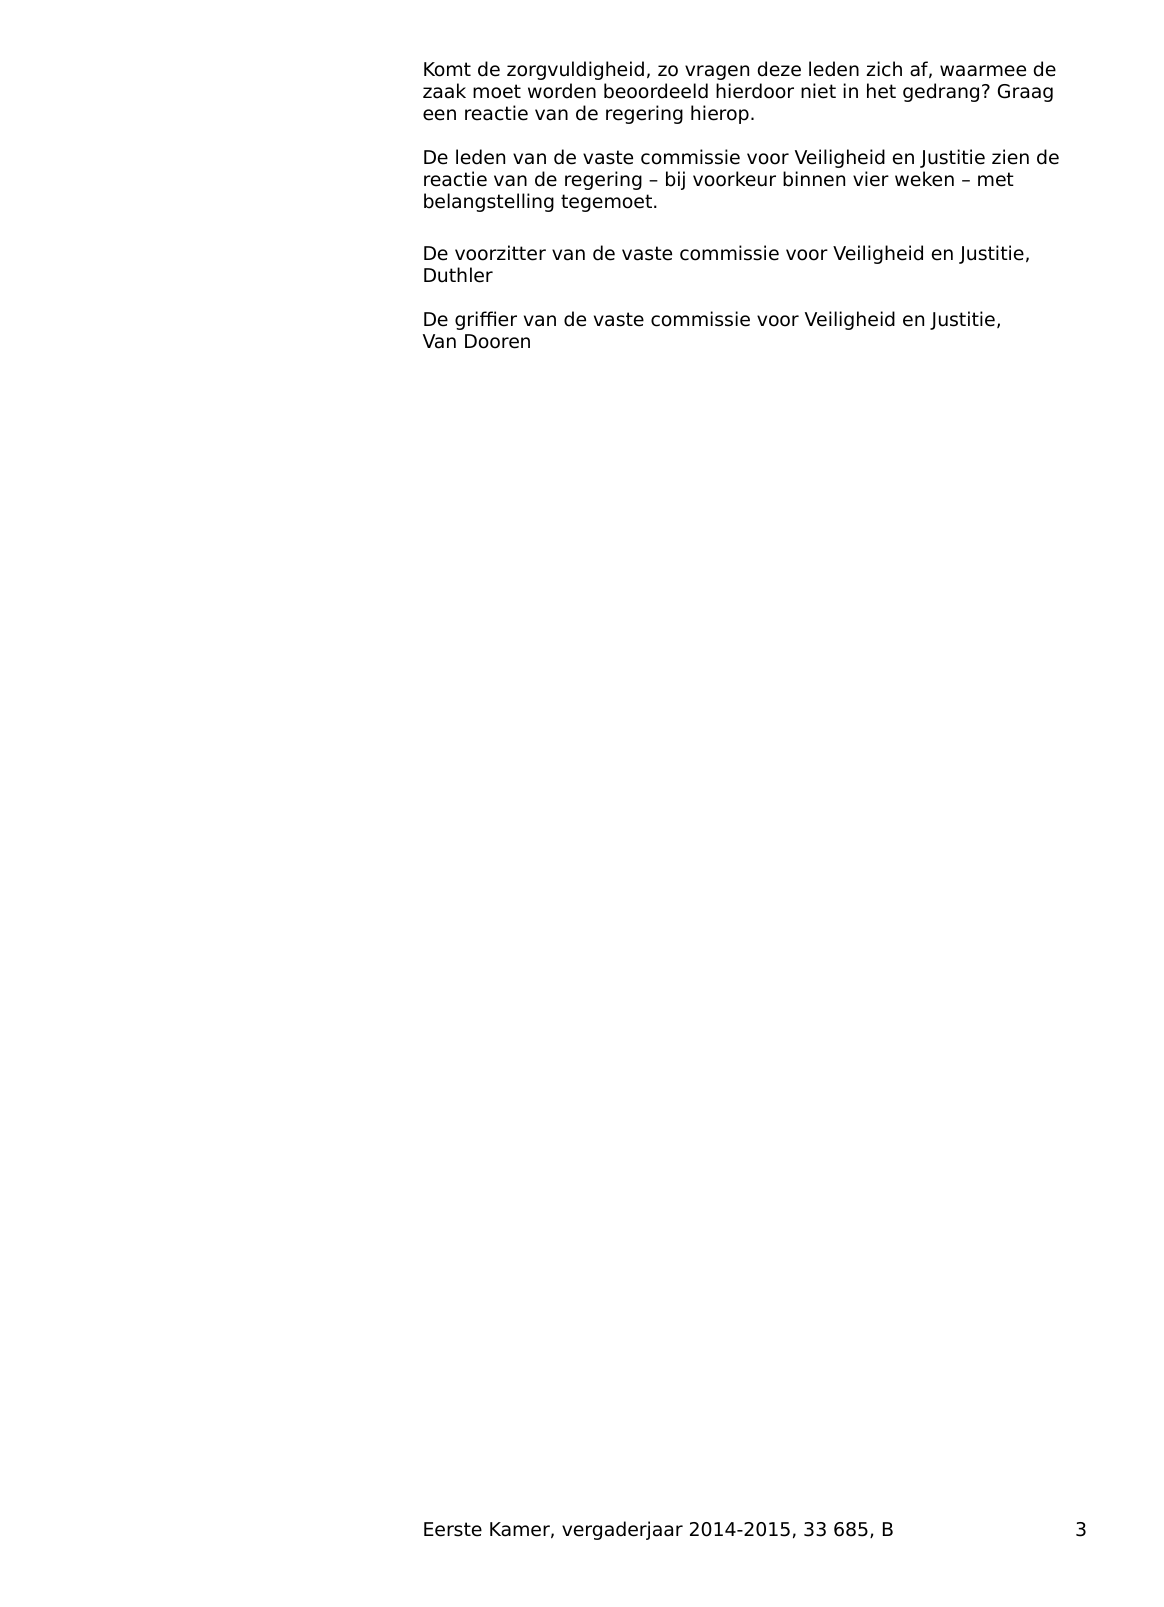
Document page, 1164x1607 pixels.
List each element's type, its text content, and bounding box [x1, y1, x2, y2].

text De voorzitter van de vaste commissie voor Veiligheid en Justitie, Duthler [422, 243, 1087, 287]
text De leden van de vaste commissie voor Veiligheid en Justitie zien de reactie van de regering – bij voorkeur binnen vier weken – met belangstelling tegemoet. [422, 147, 1087, 213]
text De griffier van de vaste commissie voor Veiligheid en Justitie, Van Dooren [422, 309, 1087, 353]
text Komt de zorgvuldigheid, zo vragen deze leden zich af, waarmee de zaak moet worden beoordeeld hierdoor niet in het gedrang? Graag een reactie van de regering hierop. [422, 59, 1087, 125]
